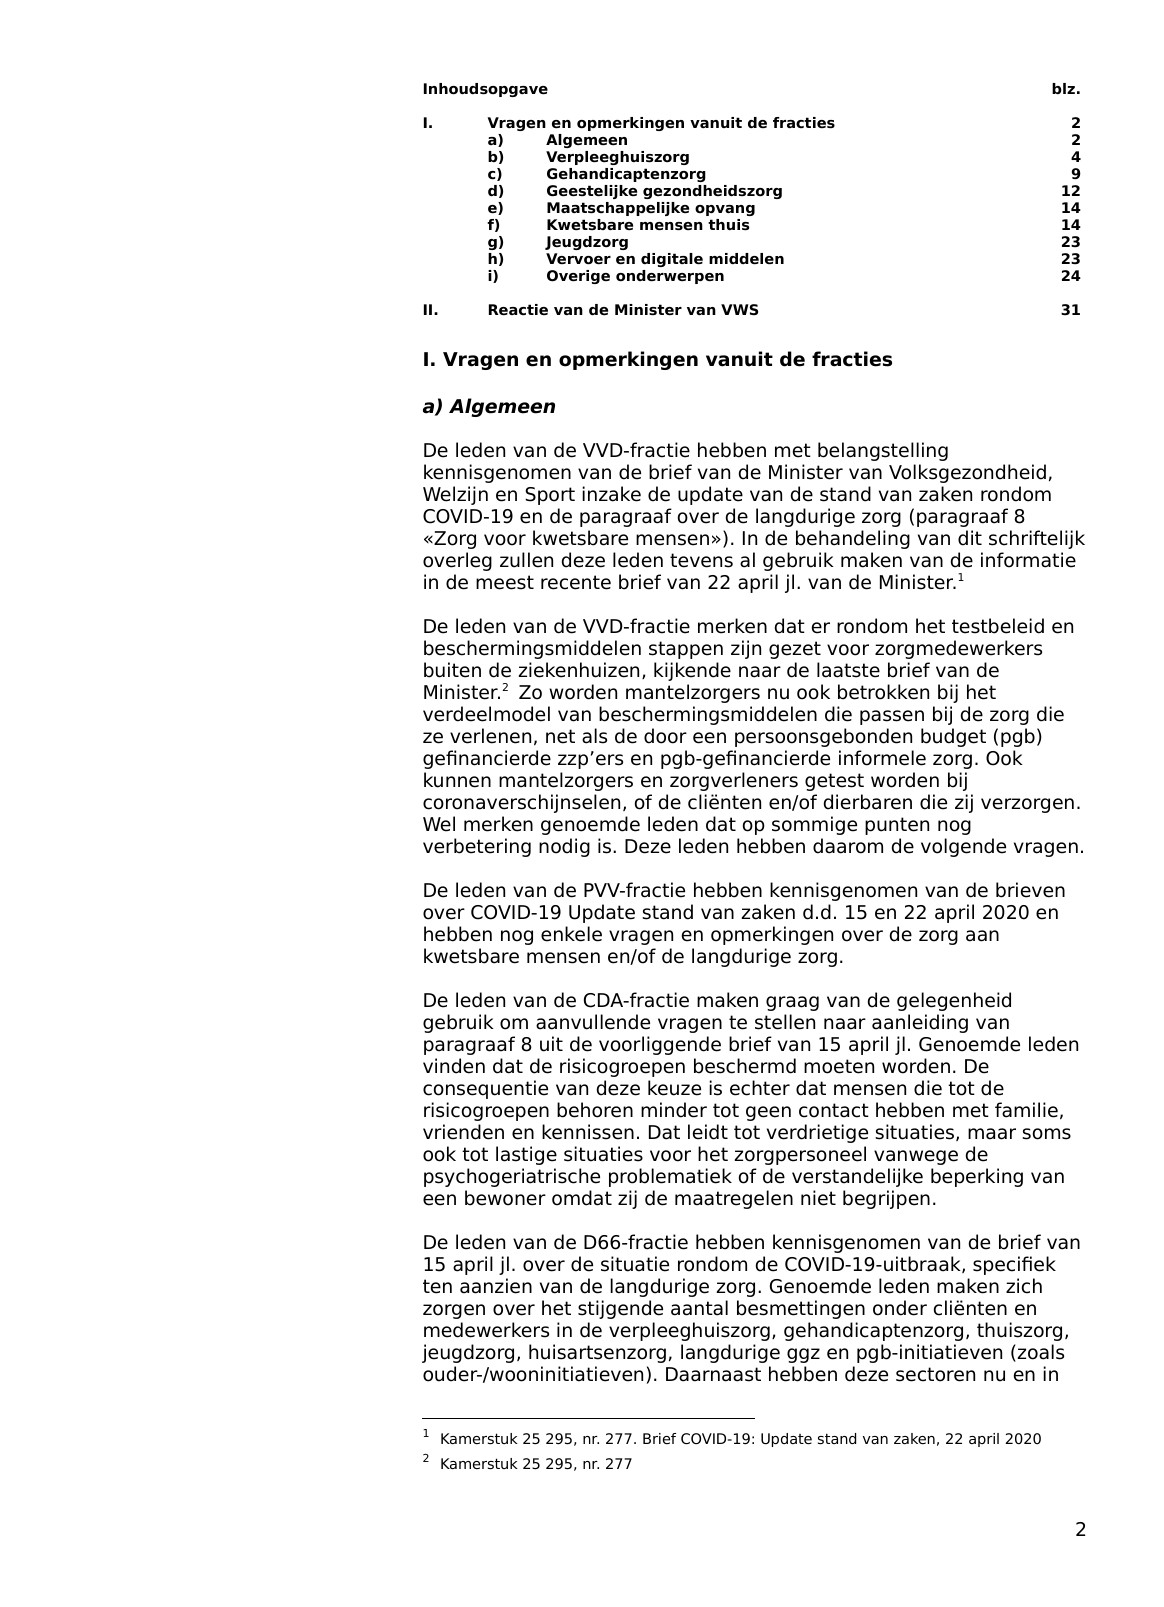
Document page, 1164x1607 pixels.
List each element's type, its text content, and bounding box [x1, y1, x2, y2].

text De leden van de VVD-fractie hebben met belangstelling kennisgenomen van de brief van de Minister van Volksgezondheid, Welzijn en Sport inzake de update van de stand van zaken rondom COVID-19 en de paragraaf over de langdurige zorg (paragraaf 8 «Zorg voor kwetsbare mensen»). In de behandeling van dit schriftelijk overleg zullen deze leden tevens al gebruik maken van de informatie in de meest recente brief van 22 april jl. van de Minister. [422, 440, 1087, 594]
table_cell [422, 268, 481, 285]
table_cell [481, 98, 540, 115]
table_cell Jeugdzorg [540, 234, 1013, 251]
subtitle a) Algemeen [422, 396, 1087, 418]
table_cell [540, 285, 1013, 302]
table_cell e) [481, 200, 540, 217]
table_cell [422, 217, 481, 234]
table_cell 2 [1013, 115, 1087, 132]
table_cell Geestelijke gezondheidszorg [540, 183, 1013, 200]
table_cell Kwetsbare mensen thuis [540, 217, 1013, 234]
table_cell [422, 166, 481, 183]
table_cell Vragen en opmerkingen vanuit de fracties [481, 115, 1013, 132]
table_cell Gehandicaptenzorg [540, 166, 1013, 183]
table_cell 14 [1013, 200, 1087, 217]
table_cell 14 [1013, 217, 1087, 234]
table_cell f) [481, 217, 540, 234]
text De leden van de CDA-fractie maken graag van de gelegenheid gebruik om aanvullende vragen te stellen naar aanleiding van paragraaf 8 uit de voorliggende brief van 15 april jl. Genoemde leden vinden dat de risicogroepen beschermd moeten worden. De consequentie van deze keuze is echter dat mensen die tot de risicogroepen behoren minder tot geen contact hebben met familie, vrienden en kennissen. Dat leidt tot verdrietige situaties, maar soms ook tot lastige situaties voor het zorgpersoneel vanwege de psychogeriatrische problematiek of de verstandelijke beperking van een bewoner omdat zij de maatregelen niet begrijpen. [422, 990, 1087, 1210]
text De leden van de VVD-fractie merken dat er rondom het testbeleid en beschermingsmiddelen stappen zijn gezet voor zorgmedewerkers buiten de ziekenhuizen, kijkende naar de laatste brief van de Minister. Zo worden mantelzorgers nu ook betrokken bij het verdeelmodel van beschermingsmiddelen die passen bij de zorg die ze verlenen, net als de door een persoonsgebonden budget (pgb) gefinancierde zzp’ers en pgb-gefinancierde informele zorg. Ook kunnen mantelzorgers en zorgverleners getest worden bij coronaverschijnselen, of de cliënten en/of dierbaren die zij verzorgen. Wel merken genoemde leden dat op sommige punten nog verbetering nodig is. Deze leden hebben daarom de volgende vragen. [422, 616, 1087, 858]
table_cell [422, 200, 481, 217]
table_cell 12 [1013, 183, 1087, 200]
table_cell 4 [1013, 149, 1087, 166]
table_header Inhoudsopgave [422, 81, 1013, 98]
table_cell [540, 98, 1013, 115]
table_cell d) [481, 183, 540, 200]
table_cell [422, 183, 481, 200]
table_cell 2 [1013, 132, 1087, 149]
table_cell Overige onderwerpen [540, 268, 1013, 285]
table_cell [481, 285, 540, 302]
table_cell 24 [1013, 268, 1087, 285]
table_header blz. [1013, 81, 1087, 98]
table_cell Maatschappelijke opvang [540, 200, 1013, 217]
table_cell h) [481, 251, 540, 268]
table_cell b) [481, 149, 540, 166]
table_cell a) [481, 132, 540, 149]
table_cell [422, 132, 481, 149]
table_cell [422, 98, 481, 115]
table_cell 9 [1013, 166, 1087, 183]
table_cell [422, 251, 481, 268]
table_cell II. [422, 302, 481, 319]
text Kamerstuk 25 295, nr. 277 [422, 1452, 1087, 1474]
table_cell [1013, 98, 1087, 115]
table_cell i) [481, 268, 540, 285]
table_cell 23 [1013, 251, 1087, 268]
table_cell 23 [1013, 234, 1087, 251]
table_cell [422, 285, 481, 302]
table_cell [422, 234, 481, 251]
table_cell [422, 149, 481, 166]
table_cell c) [481, 166, 540, 183]
table_cell [1013, 285, 1087, 302]
text De leden van de PVV-fractie hebben kennisgenomen van de brieven over COVID-19 Update stand van zaken d.d. 15 en 22 april 2020 en hebben nog enkele vragen en opmerkingen over de zorg aan kwetsbare mensen en/of de langdurige zorg. [422, 880, 1087, 968]
table_cell I. [422, 115, 481, 132]
table_cell 31 [1013, 302, 1087, 319]
text De leden van de D66-fractie hebben kennisgenomen van de brief van 15 april jl. over de situatie rondom de COVID-19-uitbraak, specifiek ten aanzien van de langdurige zorg. Genoemde leden maken zich zorgen over het stijgende aantal besmettingen onder cliënten en medewerkers in de verpleeghuiszorg, gehandicaptenzorg, thuiszorg, jeugdzorg, huisartsenzorg, langdurige ggz en pgb-initiatieven (zoals ouder-/wooninitiatieven). Daarnaast hebben deze sectoren nu en in [422, 1232, 1087, 1386]
table_cell g) [481, 234, 540, 251]
subtitle I. Vragen en opmerkingen vanuit de fracties [422, 349, 1087, 371]
table_cell Algemeen [540, 132, 1013, 149]
text Kamerstuk 25 295, nr. 277. Brief COVID-19: Update stand van zaken, 22 april 2020 [422, 1427, 1087, 1449]
table_cell Vervoer en digitale middelen [540, 251, 1013, 268]
table_cell Verpleeghuiszorg [540, 149, 1013, 166]
table_cell Reactie van de Minister van VWS [481, 302, 1013, 319]
